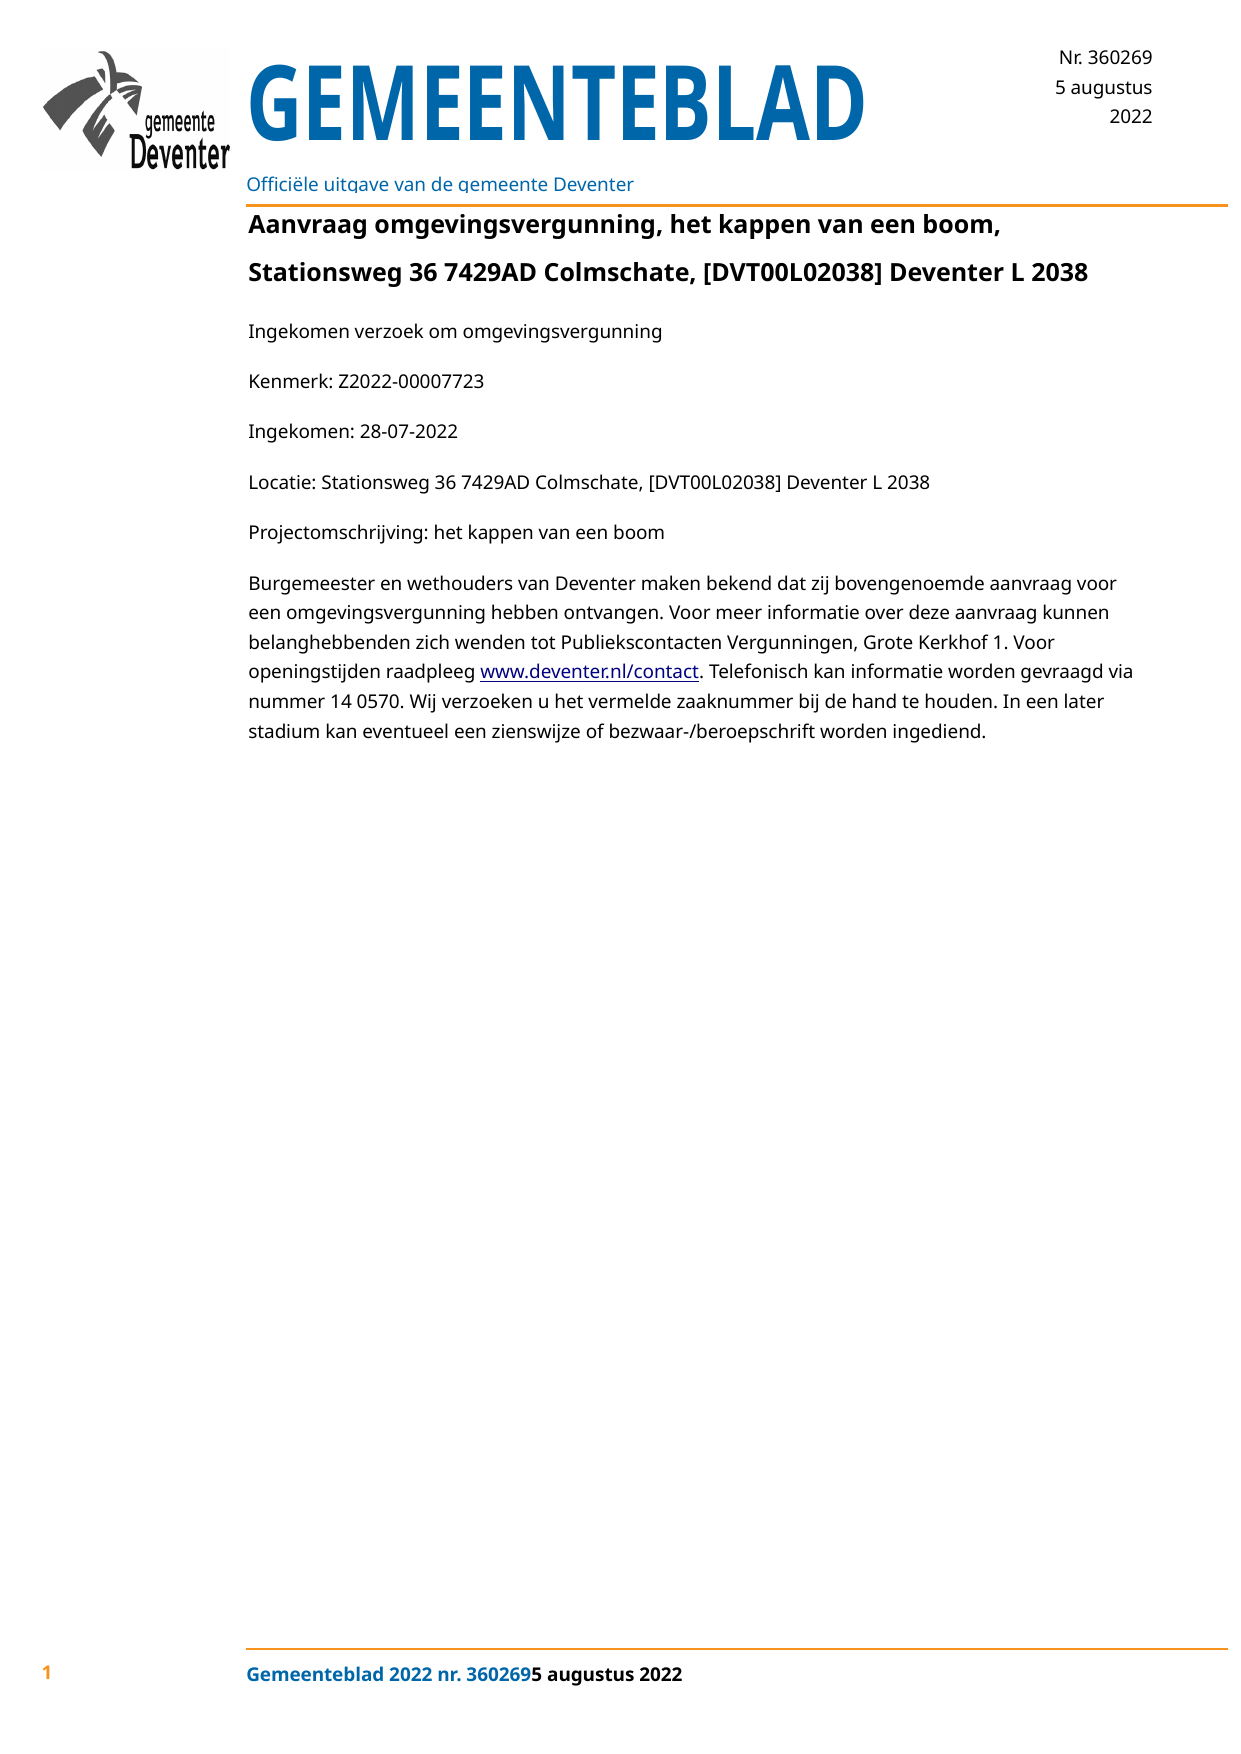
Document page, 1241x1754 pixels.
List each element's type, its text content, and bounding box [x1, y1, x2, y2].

text Projectomschrijving: het kappen van een boom [248, 519, 1152, 545]
text Kenmerk: Z2022-00007723 [248, 368, 1152, 394]
picture [41, 47, 231, 172]
text Aanvraag omgevingsvergunning, het kappen van een boom, Stationsweg 36 7429AD Colmschate, [DVT00L02038] Deventer L 2038 [248, 207, 1152, 288]
text Locatie: Stationsweg 36 7429AD Colmschate, [DVT00L02038] Deventer L 2038 [248, 469, 1152, 495]
text Burgemeester en wethouders van Deventer maken bekend dat zij bovengenoemde aanvraag voor een omgevingsvergunning hebben ontvangen. Voor meer informatie over deze aanvraag kunnen belanghebbenden zich wenden tot Publiekscontacten Vergunningen, Grote Kerkhof 1. Voor openingstijden raadpleeg www.deventer.nl/contact. Telefonisch kan informatie worden gevraagd via nummer 14 0570. Wij verzoeken u het vermelde zaaknummer bij de hand te houden. In een later stadium kan eventueel een zienswijze of bezwaar-/beroepschrift worden ingediend. [248, 570, 1152, 744]
text Ingekomen verzoek om omgevingsvergunning [248, 318, 1152, 344]
text Ingekomen: 28-07-2022 [248, 419, 1152, 444]
